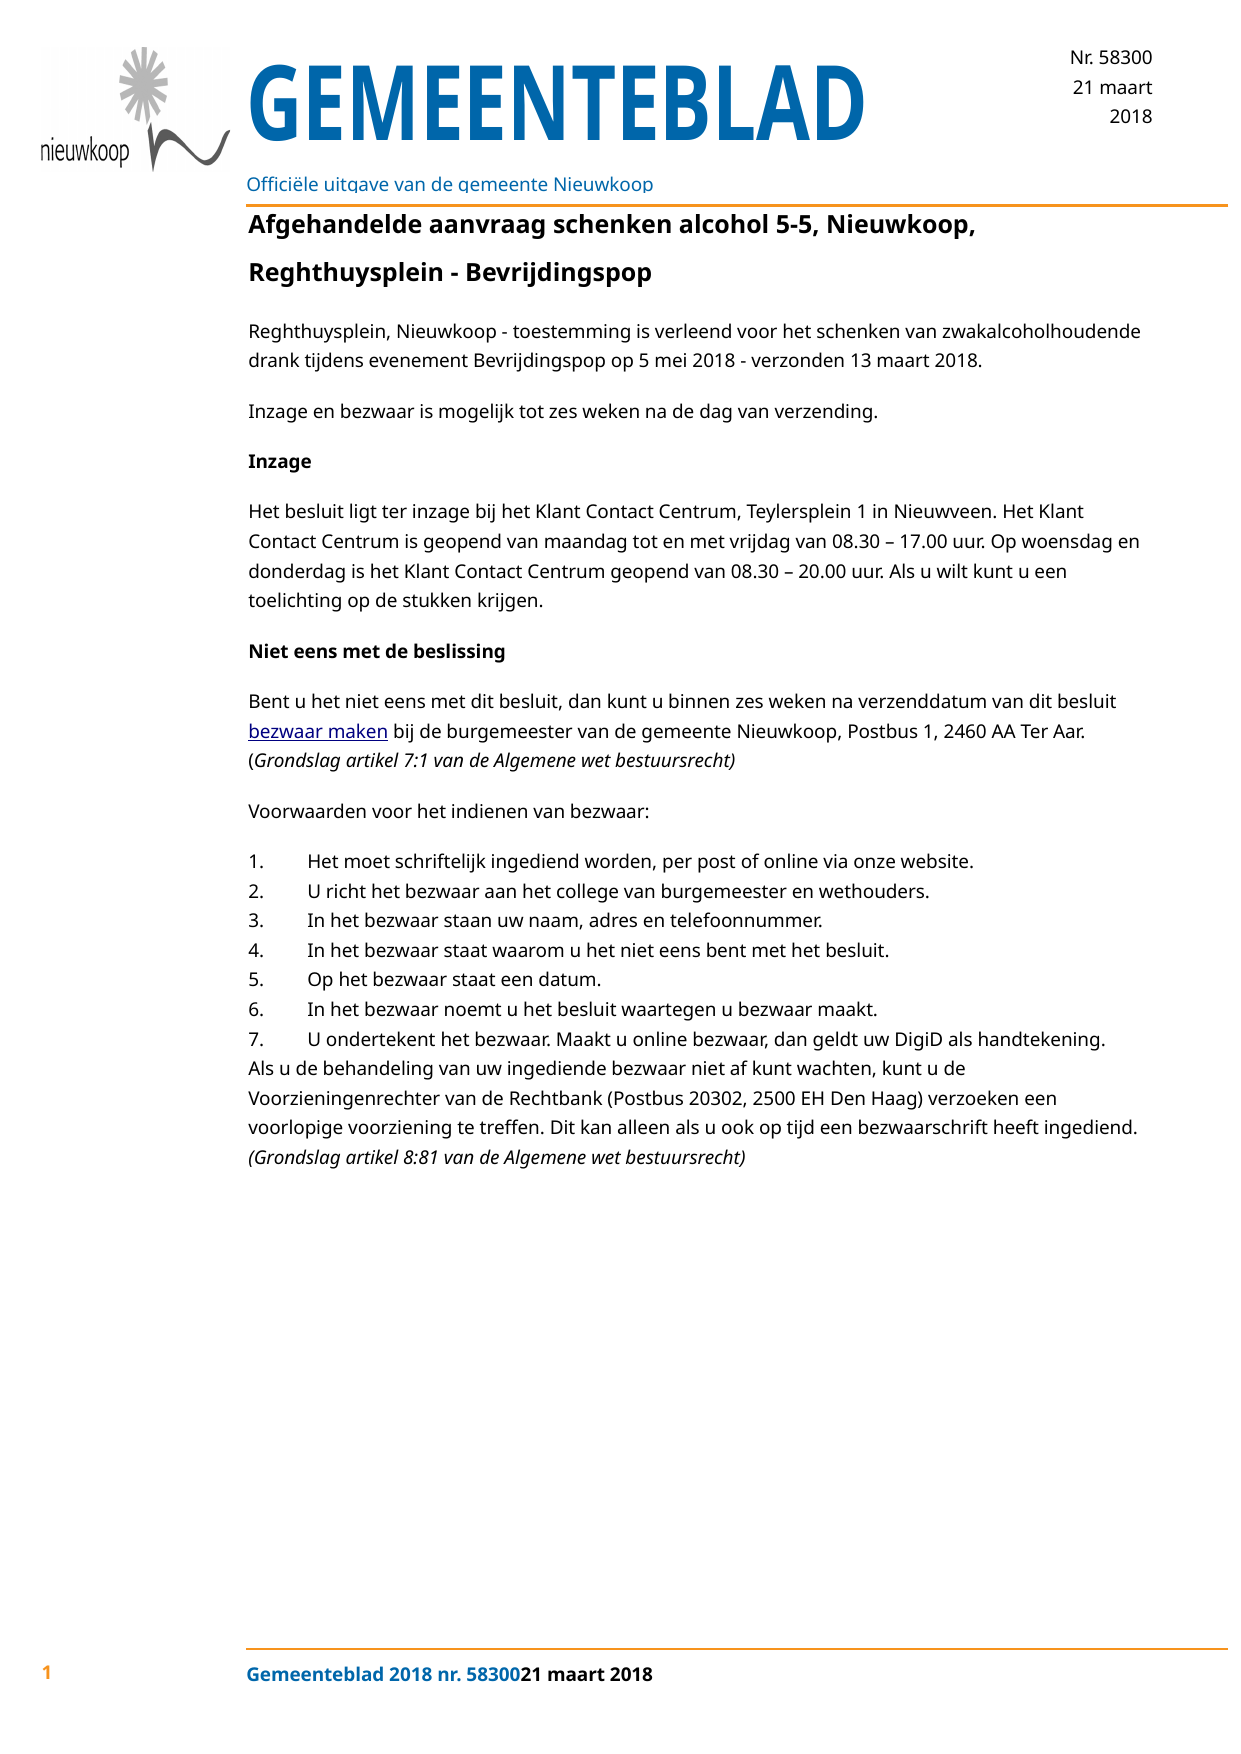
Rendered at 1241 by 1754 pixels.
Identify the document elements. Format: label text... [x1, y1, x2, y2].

list In het bezwaar noemt u het besluit waartegen u bezwaar maakt. [248, 996, 1152, 1022]
list Het moet schriftelijk ingediend worden, per post of online via onze website. [248, 848, 1152, 874]
text Inzage [248, 448, 1152, 474]
text Reghthuysplein, Nieuwkoop - toestemming is verleend voor het schenken van zwakalcoholhoudende drank tijdens evenement Bevrijdingspop op 5 mei 2018 - verzonden 13 maart 2018. [248, 318, 1152, 373]
picture [41, 47, 231, 172]
list Op het bezwaar staat een datum. [248, 967, 1152, 992]
list In het bezwaar staan uw naam, adres en telefoonnummer. [248, 907, 1152, 933]
text Het besluit ligt ter inzage bij het Klant Contact Centrum, Teylersplein 1 in Nieuwveen. Het Klant Contact Centrum is geopend van maandag tot en met vrijdag van 08.30 – 17.00 uur. Op woensdag en donderdag is het Klant Contact Centrum geopend van 08.30 – 20.00 uur. Als u wilt kunt u een toelichting op de stukken krijgen. [248, 499, 1152, 613]
list In het bezwaar staat waarom u het niet eens bent met het besluit. [248, 937, 1152, 963]
text Voorwaarden voor het indienen van bezwaar: [248, 798, 1152, 824]
text Als u de behandeling van uw ingediende bezwaar niet af kunt wachten, kunt u de Voorzieningenrechter van de Rechtbank (Postbus 20302, 2500 EH Den Haag) verzoeken een voorlopige voorziening te treffen. Dit kan alleen als u ook op tijd een bezwaarschrift heeft ingediend. (Grondslag artikel 8:81 van de Algemene wet bestuursrecht) [248, 1055, 1152, 1170]
list U ondertekent het bezwaar. Maakt u online bezwaar, dan geldt uw DigiD als handtekening. [248, 1026, 1152, 1052]
text Niet eens met de beslissing [248, 638, 1152, 664]
text Bent u het niet eens met dit besluit, dan kunt u binnen zes weken na verzenddatum van dit besluit bezwaar maken bij de burgemeester van de gemeente Nieuwkoop, Postbus 1, 2460 AA Ter Aar. (Grondslag artikel 7:1 van de Algemene wet bestuursrecht) [248, 688, 1152, 773]
list U richt het bezwaar aan het college van burgemeester en wethouders. [248, 878, 1152, 904]
text Afgehandelde aanvraag schenken alcohol 5-5, Nieuwkoop, Reghthuysplein - Bevrijdingspop [248, 207, 1152, 288]
text Inzage en bezwaar is mogelijk tot zes weken na de dag van verzending. [248, 398, 1152, 424]
